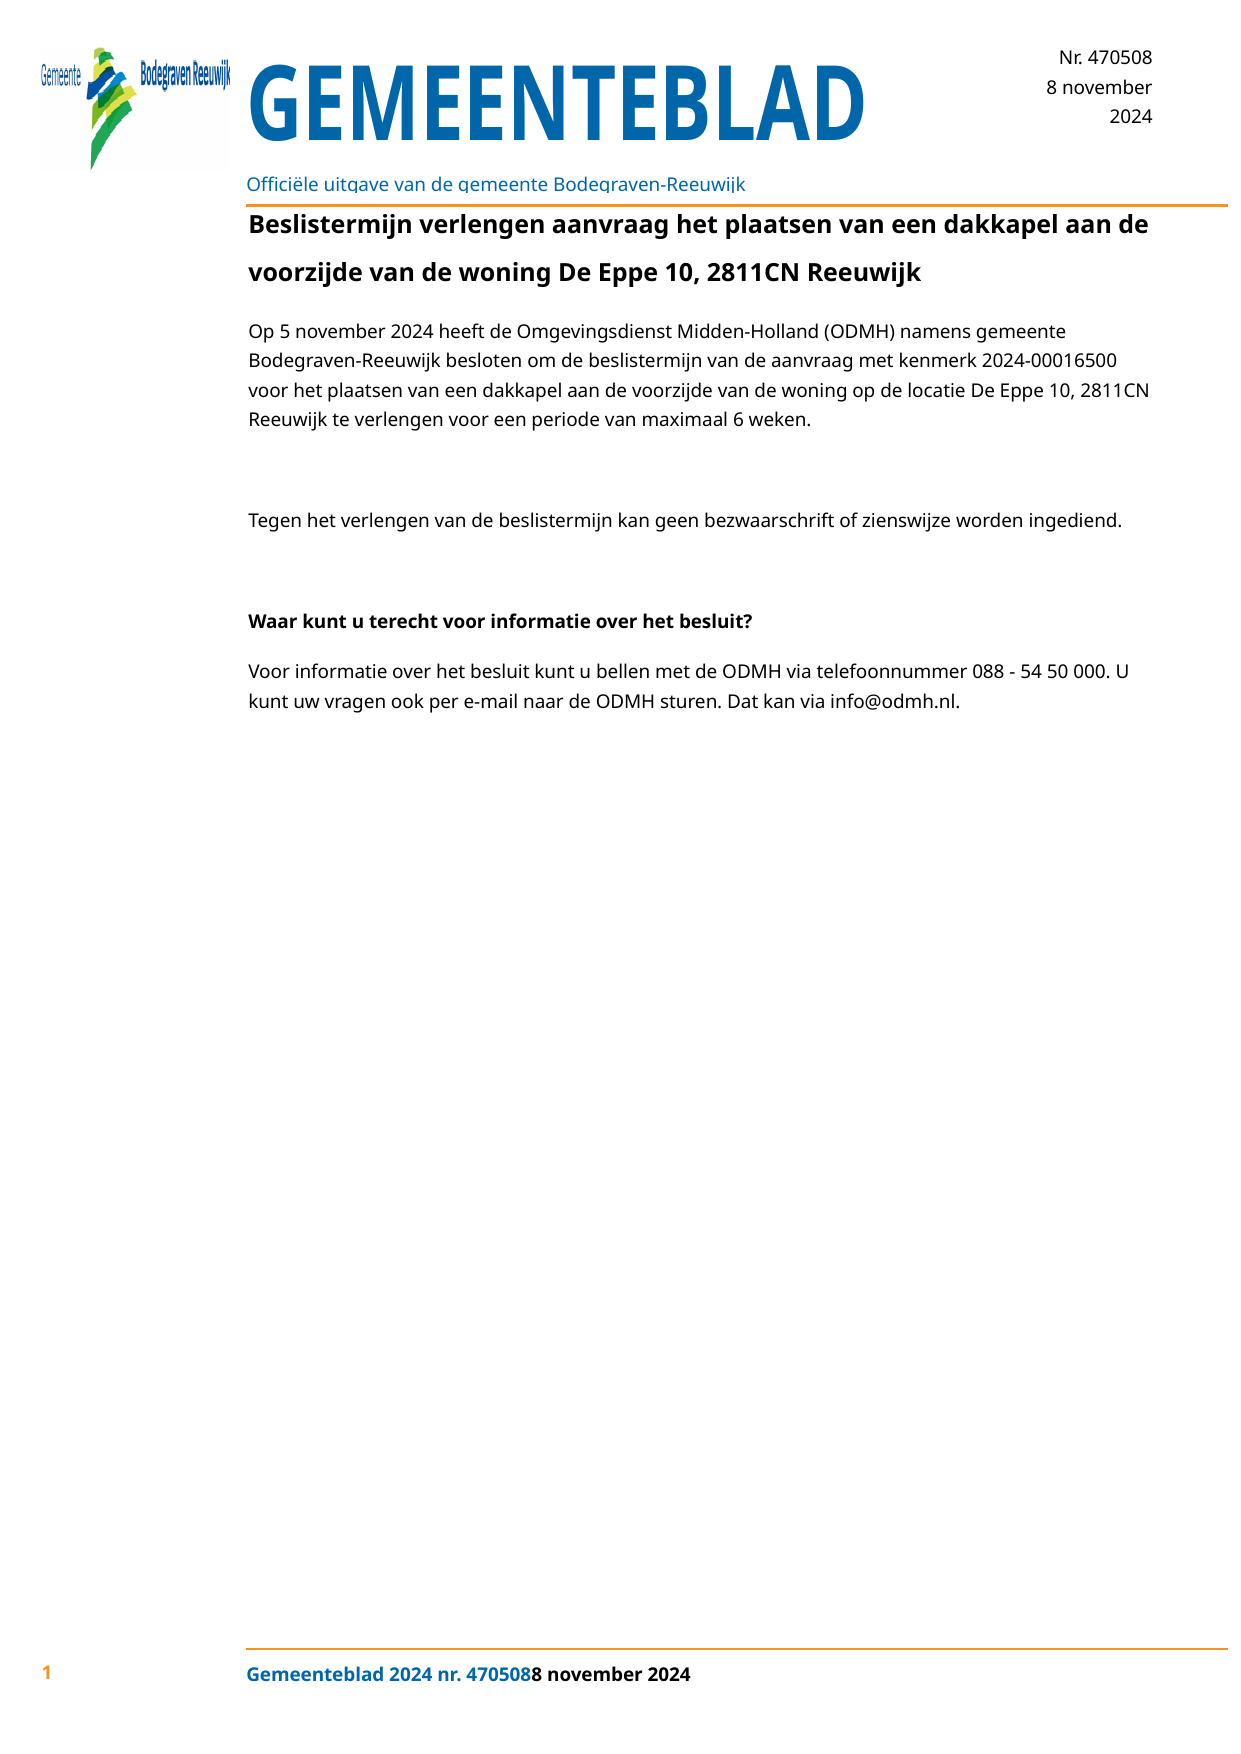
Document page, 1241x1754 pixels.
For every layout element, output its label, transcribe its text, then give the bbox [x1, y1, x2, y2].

text Tegen het verlengen van de beslistermijn kan geen bezwaarschrift of zienswijze worden ingediend. [248, 507, 1152, 533]
text Op 5 november 2024 heeft de Omgevingsdienst Midden-Holland (ODMH) namens gemeente Bodegraven-Reeuwijk besloten om de beslistermijn van de aanvraag met kenmerk 2024-00016500 voor het plaatsen van een dakkapel aan de voorzijde van de woning op de locatie De Eppe 10, 2811CN Reeuwijk te verlengen voor een periode van maximaal 6 weken. [248, 318, 1152, 432]
picture [41, 47, 231, 172]
text Voor informatie over het besluit kunt u bellen met de ODMH via telefoonnummer 088 - 54 50 000. U kunt uw vragen ook per e-mail naar de ODMH sturen. Dat kan via info@odmh.nl. [248, 659, 1152, 714]
text Beslistermijn verlengen aanvraag het plaatsen van een dakkapel aan de voorzijde van de woning De Eppe 10, 2811CN Reeuwijk [248, 207, 1152, 288]
text Waar kunt u terecht voor informatie over het besluit? [248, 608, 1152, 634]
